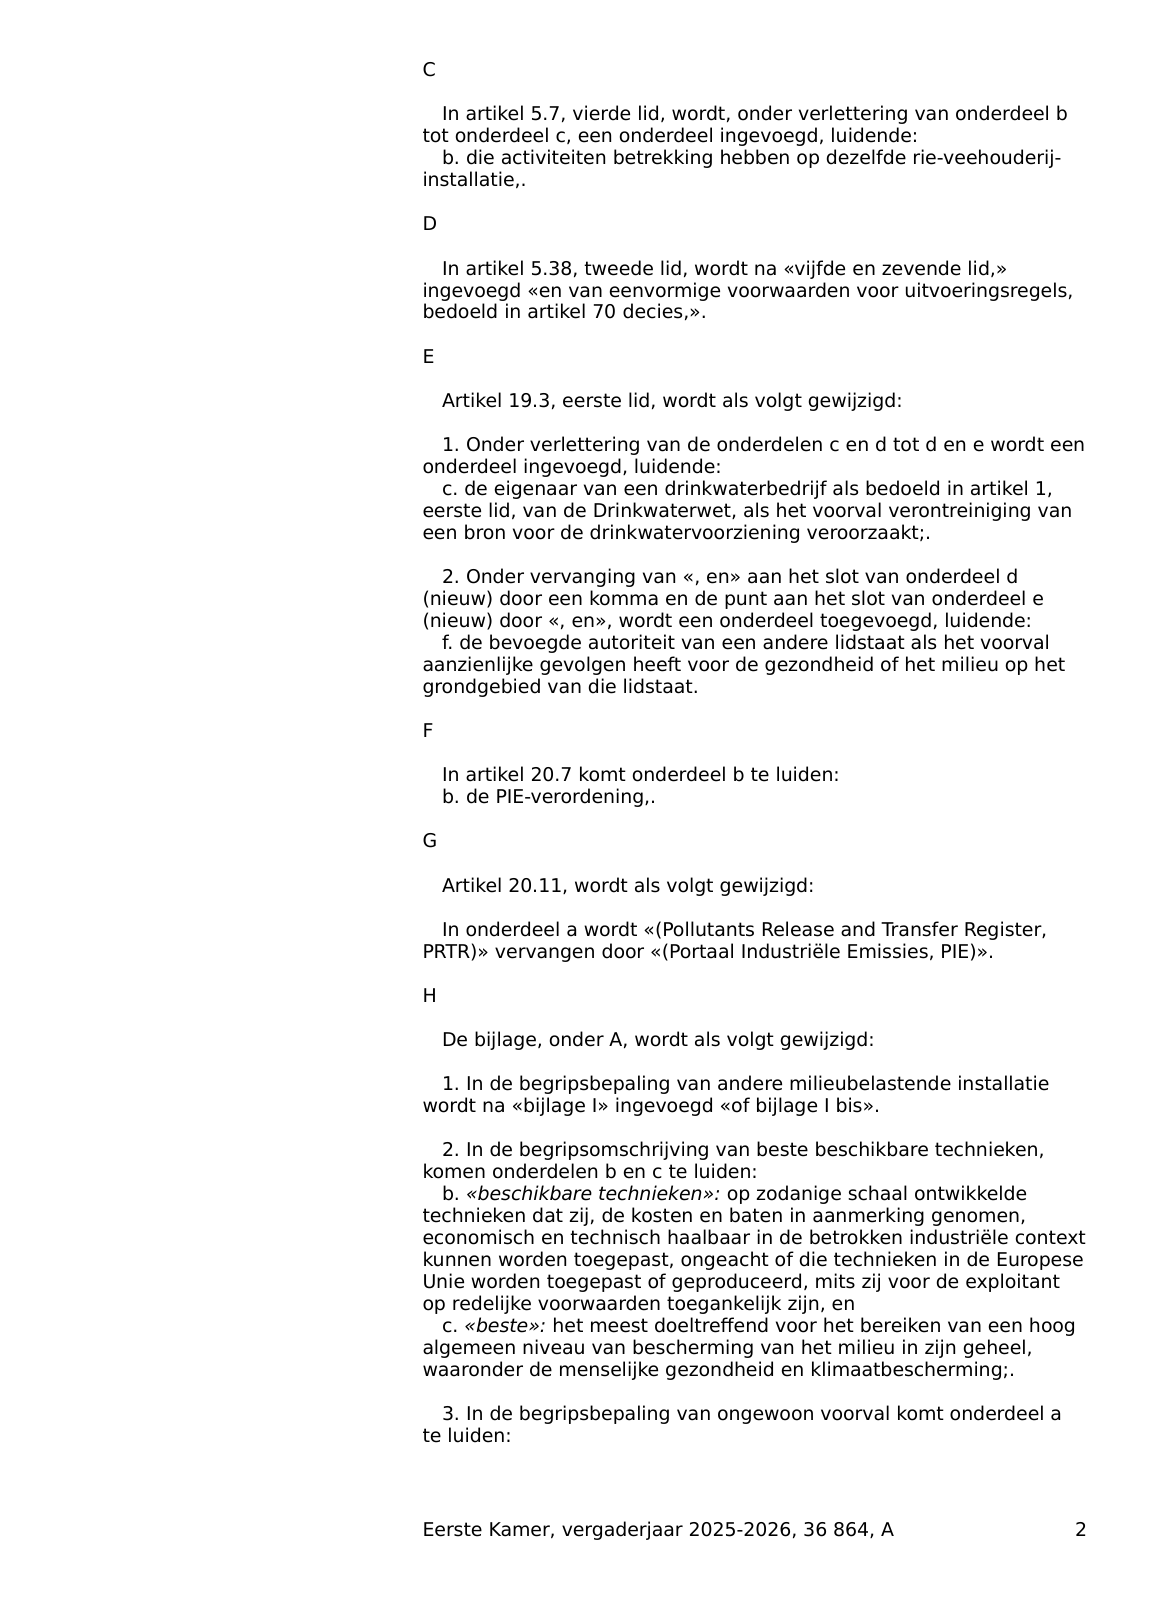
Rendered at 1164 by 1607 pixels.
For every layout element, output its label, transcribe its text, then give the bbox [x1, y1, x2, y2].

text Artikel 19.3, eerste lid, wordt als volgt gewijzigd: [422, 390, 1087, 412]
text In artikel 5.38, tweede lid, wordt na «vijfde en zevende lid,» ingevoegd «en van eenvormige voorwaarden voor uitvoeringsregels, bedoeld in artikel 70 decies,». [422, 257, 1087, 323]
text E [422, 346, 1087, 368]
text C [422, 59, 1087, 81]
text G [422, 830, 1087, 852]
text f. de bevoegde autoriteit van een andere lidstaat als het voorval aanzienlijke gevolgen heeft voor de gezondheid of het milieu op het grondgebied van die lidstaat. [422, 632, 1087, 698]
text Artikel 20.11, wordt als volgt gewijzigd: [422, 874, 1087, 897]
text 1. In de begripsbepaling van andere milieubelastende installatie wordt na «bijlage I» ingevoegd «of bijlage I bis». [422, 1073, 1087, 1117]
text H [422, 985, 1087, 1007]
text 2. Onder vervanging van «, en» aan het slot van onderdeel d (nieuw) door een komma en de punt aan het slot van onderdeel e (nieuw) door «, en», wordt een onderdeel toegevoegd, luidende: [422, 566, 1087, 632]
text 3. In de begripsbepaling van ongewoon voorval komt onderdeel a te luiden: [422, 1403, 1087, 1447]
text D [422, 213, 1087, 235]
text c. de eigenaar van een drinkwaterbedrijf als bedoeld in artikel 1, eerste lid, van de Drinkwaterwet, als het voorval verontreiniging van een bron voor de drinkwatervoorziening veroorzaakt;. [422, 478, 1087, 544]
text In onderdeel a wordt «(Pollutants Release and Transfer Register, PRTR)» vervangen door «(Portaal Industriële Emissies, PIE)». [422, 919, 1087, 963]
text 1. Onder verlettering van de onderdelen c en d tot d en e wordt een onderdeel ingevoegd, luidende: [422, 434, 1087, 478]
text In artikel 5.7, vierde lid, wordt, onder verlettering van onderdeel b tot onderdeel c, een onderdeel ingevoegd, luidende: [422, 103, 1087, 147]
text c. «beste»: het meest doeltreffend voor het bereiken van een hoog algemeen niveau van bescherming van het milieu in zijn geheel, waaronder de menselijke gezondheid en klimaatbescherming;. [422, 1315, 1087, 1381]
text F [422, 720, 1087, 742]
text In artikel 20.7 komt onderdeel b te luiden: [422, 764, 1087, 786]
text 2. In de begripsomschrijving van beste beschikbare technieken, komen onderdelen b en c te luiden: [422, 1139, 1087, 1183]
text De bijlage, onder A, wordt als volgt gewijzigd: [422, 1029, 1087, 1051]
text b. die activiteiten betrekking hebben op dezelfde rie-veehouderij-installatie,. [422, 147, 1087, 191]
text b. de PIE-verordening,. [422, 786, 1087, 808]
text b. «beschikbare technieken»: op zodanige schaal ontwikkelde technieken dat zij, de kosten en baten in aanmerking genomen, economisch en technisch haalbaar in de betrokken industriële context kunnen worden toegepast, ongeacht of die technieken in de Europese Unie worden toegepast of geproduceerd, mits zij voor de exploitant op redelijke voorwaarden toegankelijk zijn, en [422, 1183, 1087, 1315]
